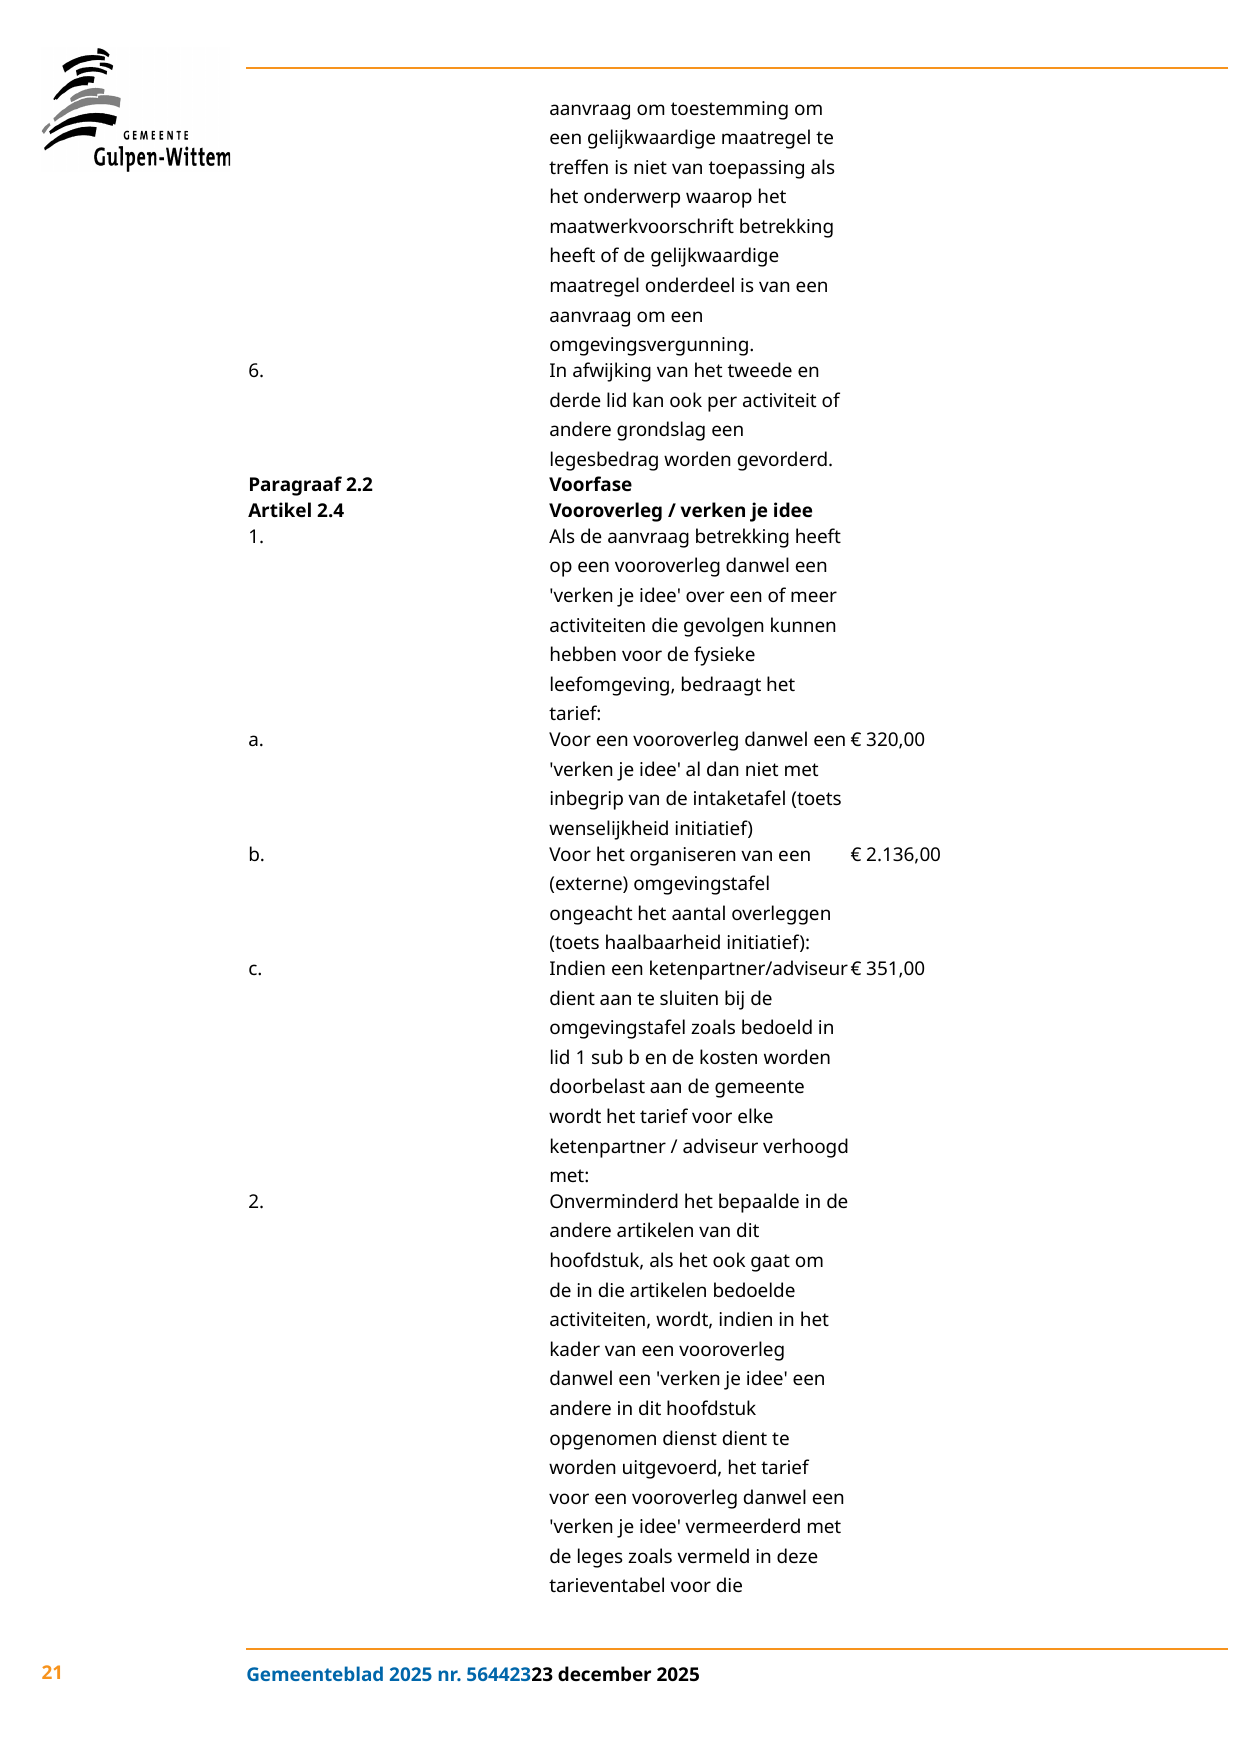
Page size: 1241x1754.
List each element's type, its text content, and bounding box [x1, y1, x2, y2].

table_cell 2. [248, 1188, 549, 1598]
table_cell c. [248, 955, 549, 1188]
table_cell Artikel 2.4 [248, 498, 549, 523]
table_cell Voor een vooroverleg danwel een 'verken je idee' al dan niet met inbegrip van de intaketafel (toets wenselijkheid initiatief) [549, 726, 850, 841]
table_cell 1. [248, 523, 549, 726]
table_cell [850, 523, 1152, 726]
table_cell [850, 472, 1152, 497]
table_cell Onverminderd het bepaalde in de andere artikelen van dit hoofdstuk, als het ook gaat om de in die artikelen bedoelde activiteiten, wordt, indien in het kader van een vooroverleg danwel een 'verken je idee' een andere in dit hoofdstuk opgenomen dienst dient te worden uitgevoerd, het tarief voor een vooroverleg danwel een 'verken je idee' vermeerderd met de leges zoals vermeld in deze tarieventabel voor die [549, 1188, 850, 1598]
table_cell a. [248, 726, 549, 841]
table_cell In afwijking van het tweede en derde lid kan ook per activiteit of andere grondslag een legesbedrag worden gevorderd. [549, 357, 850, 472]
table_cell b. [248, 841, 549, 955]
table_cell € 351,00 [850, 955, 1152, 1188]
table_cell Vooroverleg / verken je idee [549, 498, 850, 523]
table_cell [248, 95, 549, 357]
table_cell [850, 1188, 1152, 1598]
table_cell [850, 95, 1152, 357]
table_cell [850, 498, 1152, 523]
table_cell aanvraag om toestemming om een gelijkwaardige maatregel te treffen is niet van toepassing als het onderwerp waarop het maatwerkvoorschrift betrekking heeft of de gelijkwaardige maatregel onderdeel is van een aanvraag om een omgevingsvergunning. [549, 95, 850, 357]
table_cell Voor het organiseren van een (externe) omgevingstafel ongeacht het aantal overleggen (toets haalbaarheid initiatief): [549, 841, 850, 955]
table_cell Als de aanvraag betrekking heeft op een vooroverleg danwel een 'verken je idee' over een of meer activiteiten die gevolgen kunnen hebben voor de fysieke leefomgeving, bedraagt het tarief: [549, 523, 850, 726]
picture [41, 47, 231, 172]
table_cell Paragraaf 2.2 [248, 472, 549, 497]
table_cell € 2.136,00 [850, 841, 1152, 955]
table_cell € 320,00 [850, 726, 1152, 841]
table_cell [850, 357, 1152, 472]
table_cell Indien een ketenpartner/adviseur dient aan te sluiten bij de omgevingstafel zoals bedoeld in lid 1 sub b en de kosten worden doorbelast aan de gemeente wordt het tarief voor elke ketenpartner / adviseur verhoogd met: [549, 955, 850, 1188]
table_cell 6. [248, 357, 549, 472]
table_cell Voorfase [549, 472, 850, 497]
